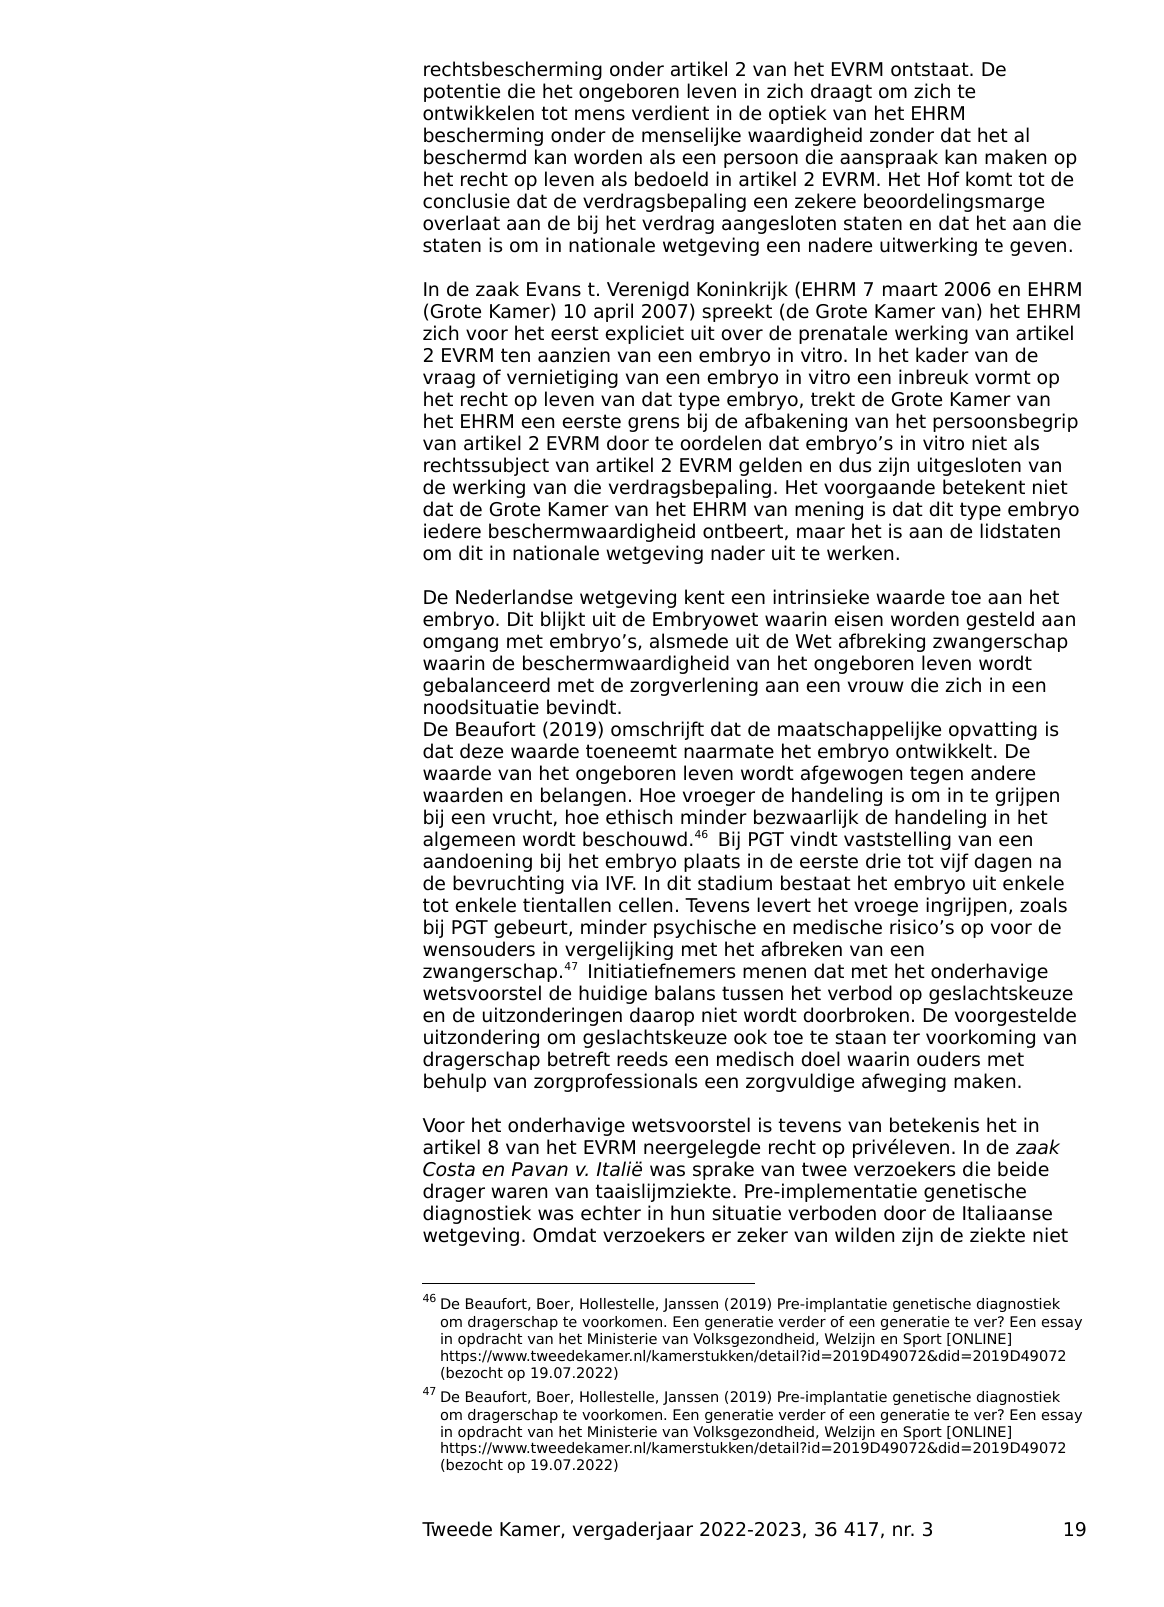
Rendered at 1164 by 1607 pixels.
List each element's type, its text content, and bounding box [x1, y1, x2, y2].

text rechtsbescherming onder artikel 2 van het EVRM ontstaat. De potentie die het ongeboren leven in zich draagt om zich te ontwikkelen tot mens verdient in de optiek van het EHRM bescherming onder de menselijke waardigheid zonder dat het al beschermd kan worden als een persoon die aanspraak kan maken op het recht op leven als bedoeld in artikel 2 EVRM. Het Hof komt tot de conclusie dat de verdragsbepaling een zekere beoordelingsmarge overlaat aan de bij het verdrag aangesloten staten en dat het aan die staten is om in nationale wetgeving een nadere uitwerking te geven. [422, 59, 1087, 257]
text De Nederlandse wetgeving kent een intrinsieke waarde toe aan het embryo. Dit blijkt uit de Embryowet waarin eisen worden gesteld aan omgang met embryo’s, alsmede uit de Wet afbreking zwangerschap waarin de beschermwaardigheid van het ongeboren leven wordt gebalanceerd met de zorgverlening aan een vrouw die zich in een noodsituatie bevindt. [422, 587, 1087, 719]
text In de zaak Evans t. Verenigd Koninkrijk (EHRM 7 maart 2006 en EHRM (Grote Kamer) 10 april 2007) spreekt (de Grote Kamer van) het EHRM zich voor het eerst expliciet uit over de prenatale werking van artikel 2 EVRM ten aanzien van een embryo in vitro. In het kader van de vraag of vernietiging van een embryo in vitro een inbreuk vormt op het recht op leven van dat type embryo, trekt de Grote Kamer van het EHRM een eerste grens bij de afbakening van het persoonsbegrip van artikel 2 EVRM door te oordelen dat embryo’s in vitro niet als rechtssubject van artikel 2 EVRM gelden en dus zijn uitgesloten van de werking van die verdragsbepaling. Het voorgaande betekent niet dat de Grote Kamer van het EHRM van mening is dat dit type embryo iedere beschermwaardigheid ontbeert, maar het is aan de lidstaten om dit in nationale wetgeving nader uit te werken. [422, 279, 1087, 565]
text De Beaufort, Boer, Hollestelle, Janssen (2019) Pre-implantatie genetische diagnostiek om dragerschap te voorkomen. Een generatie verder of een generatie te ver? Een essay in opdracht van het Ministerie van Volksgezondheid, Welzijn en Sport [ONLINE] https://www.tweedekamer.nl/kamerstukken/detail?id=2019D49072&did=2019D49072 (bezocht op 19.07.2022) [422, 1385, 1087, 1474]
text De Beaufort (2019) omschrijft dat de maatschappelijke opvatting is dat deze waarde toeneemt naarmate het embryo ontwikkelt. De waarde van het ongeboren leven wordt afgewogen tegen andere waarden en belangen. Hoe vroeger de handeling is om in te grijpen bij een vrucht, hoe ethisch minder bezwaarlijk de handeling in het algemeen wordt beschouwd. Bij PGT vindt vaststelling van een aandoening bij het embryo plaats in de eerste drie tot vijf dagen na de bevruchting via IVF. In dit stadium bestaat het embryo uit enkele tot enkele tientallen cellen. Tevens levert het vroege ingrijpen, zoals bij PGT gebeurt, minder psychische en medische risico’s op voor de wensouders in vergelijking met het afbreken van een zwangerschap. Initiatiefnemers menen dat met het onderhavige wetsvoorstel de huidige balans tussen het verbod op geslachtskeuze en de uitzonderingen daarop niet wordt doorbroken. De voorgestelde uitzondering om geslachtskeuze ook toe te staan ter voorkoming van dragerschap betreft reeds een medisch doel waarin ouders met behulp van zorgprofessionals een zorgvuldige afweging maken. [422, 719, 1087, 1092]
text De Beaufort, Boer, Hollestelle, Janssen (2019) Pre-implantatie genetische diagnostiek om dragerschap te voorkomen. Een generatie verder of een generatie te ver? Een essay in opdracht van het Ministerie van Volksgezondheid, Welzijn en Sport [ONLINE] https://www.tweedekamer.nl/kamerstukken/detail?id=2019D49072&did=2019D49072 (bezocht op 19.07.2022) [422, 1292, 1087, 1382]
text Voor het onderhavige wetsvoorstel is tevens van betekenis het in artikel 8 van het EVRM neergelegde recht op privéleven. In de zaak Costa en Pavan v. Italië was sprake van twee verzoekers die beide drager waren van taaislijmziekte. Pre-implementatie genetische diagnostiek was echter in hun situatie verboden door de Italiaanse wetgeving. Omdat verzoekers er zeker van wilden zijn de ziekte niet [422, 1115, 1087, 1247]
